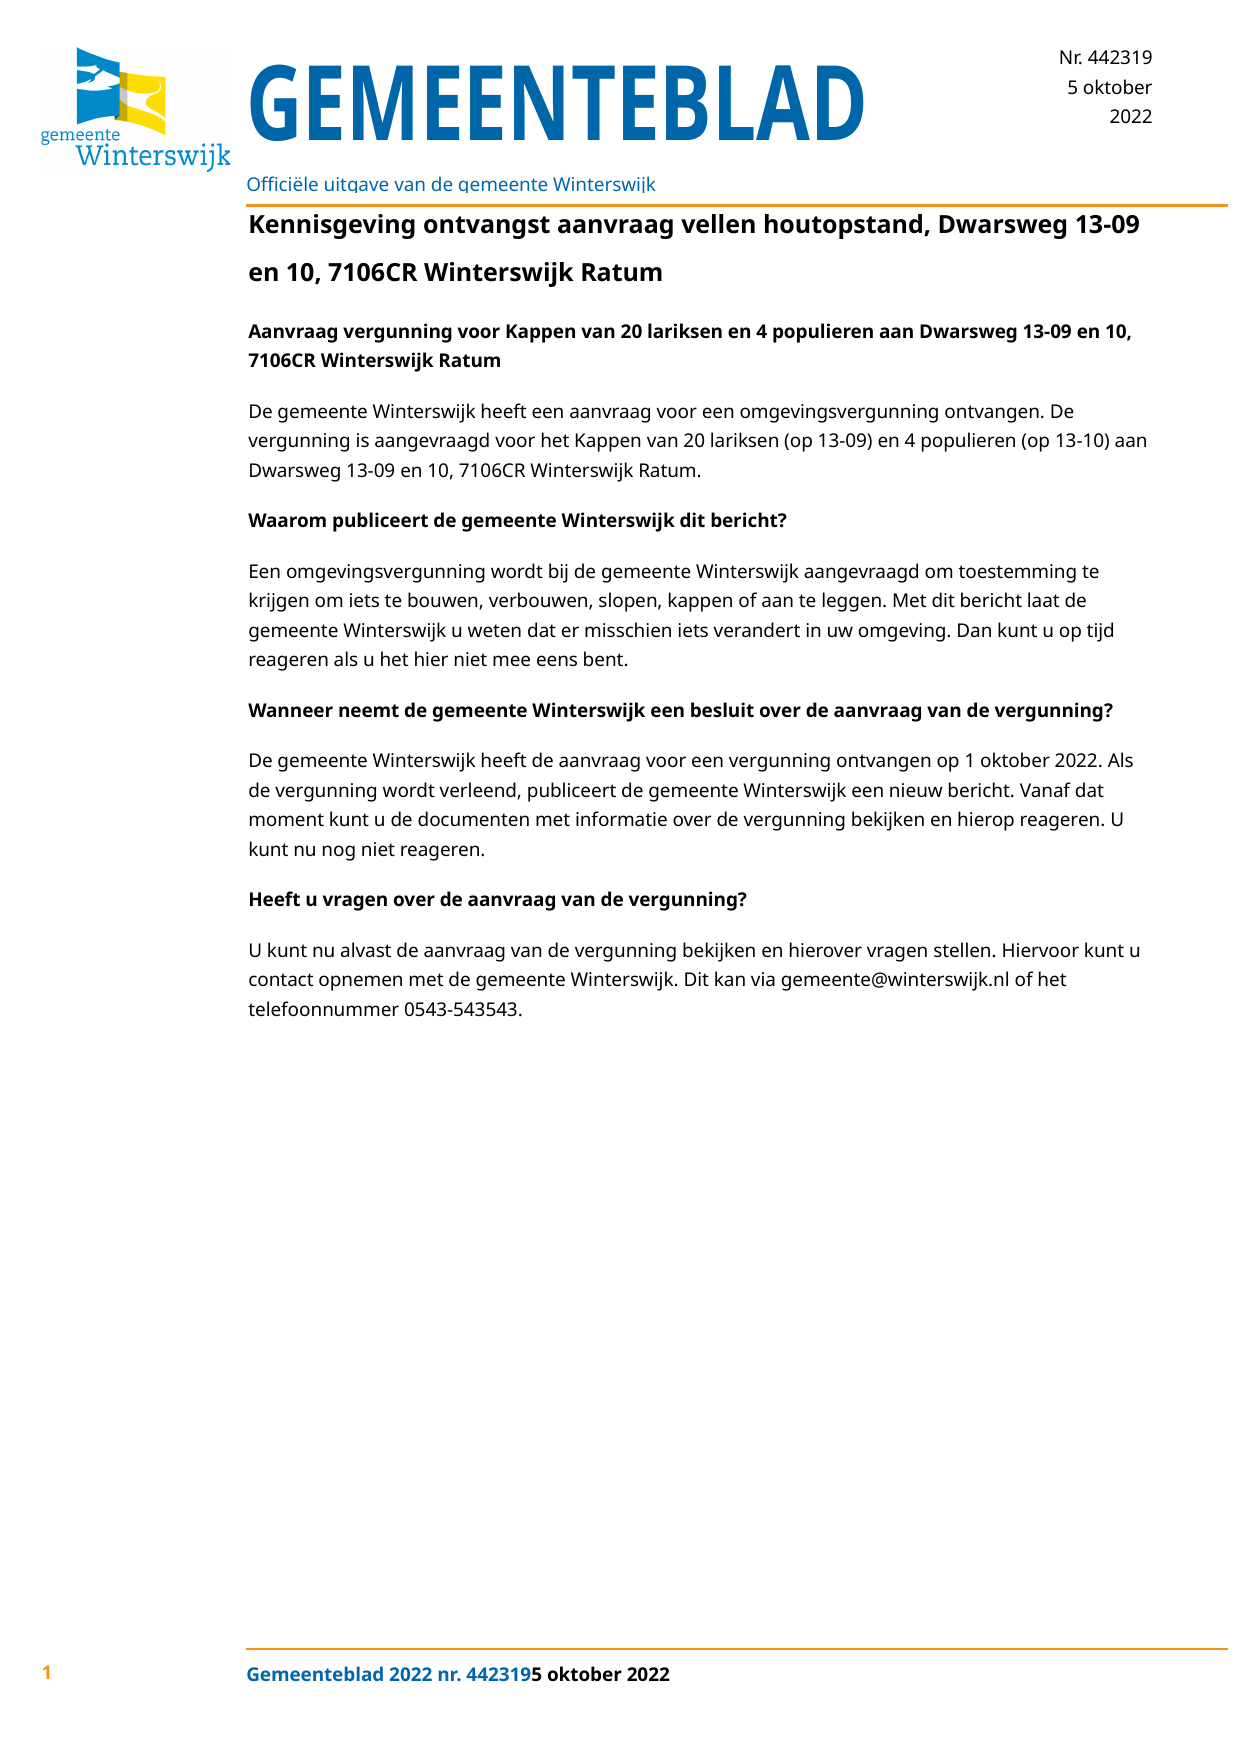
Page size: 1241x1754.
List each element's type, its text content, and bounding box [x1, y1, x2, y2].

text Een omgevingsvergunning wordt bij de gemeente Winterswijk aangevraagd om toestemming te krijgen om iets te bouwen, verbouwen, slopen, kappen of aan te leggen. Met dit bericht laat de gemeente Winterswijk u weten dat er misschien iets verandert in uw omgeving. Dan kunt u op tijd reageren als u het hier niet mee eens bent. [248, 558, 1152, 672]
picture [41, 47, 231, 172]
text Aanvraag vergunning voor Kappen van 20 lariksen en 4 populieren aan Dwarsweg 13-09 en 10, 7106CR Winterswijk Ratum [248, 318, 1152, 373]
picture [225, 153, 231, 162]
text De gemeente Winterswijk heeft een aanvraag voor een omgevingsvergunning ontvangen. De vergunning is aangevraagd voor het Kappen van 20 lariksen (op 13-09) en 4 populieren (op 13-10) aan Dwarsweg 13-09 en 10, 7106CR Winterswijk Ratum. [248, 398, 1152, 483]
text U kunt nu alvast de aanvraag van de vergunning bekijken en hierover vragen stellen. Hiervoor kunt u contact opnemen met de gemeente Winterswijk. Dit kan via gemeente@winterswijk.nl of het telefoonnummer 0543-543543. [248, 937, 1152, 1022]
text Waarom publiceert de gemeente Winterswijk dit bericht? [248, 507, 1152, 533]
text De gemeente Winterswijk heeft de aanvraag voor een vergunning ontvangen op 1 oktober 2022. Als de vergunning wordt verleend, publiceert de gemeente Winterswijk een nieuw bericht. Vanaf dat moment kunt u de documenten met informatie over de vergunning bekijken en hierop reageren. U kunt nu nog niet reageren. [248, 747, 1152, 862]
text Wanneer neemt de gemeente Winterswijk een besluit over de aanvraag van de vergunning? [248, 697, 1152, 723]
text Heeft u vragen over de aanvraag van de vergunning? [248, 887, 1152, 912]
text Kennisgeving ontvangst aanvraag vellen houtopstand, Dwarsweg 13-09 en 10, 7106CR Winterswijk Ratum [248, 207, 1152, 288]
